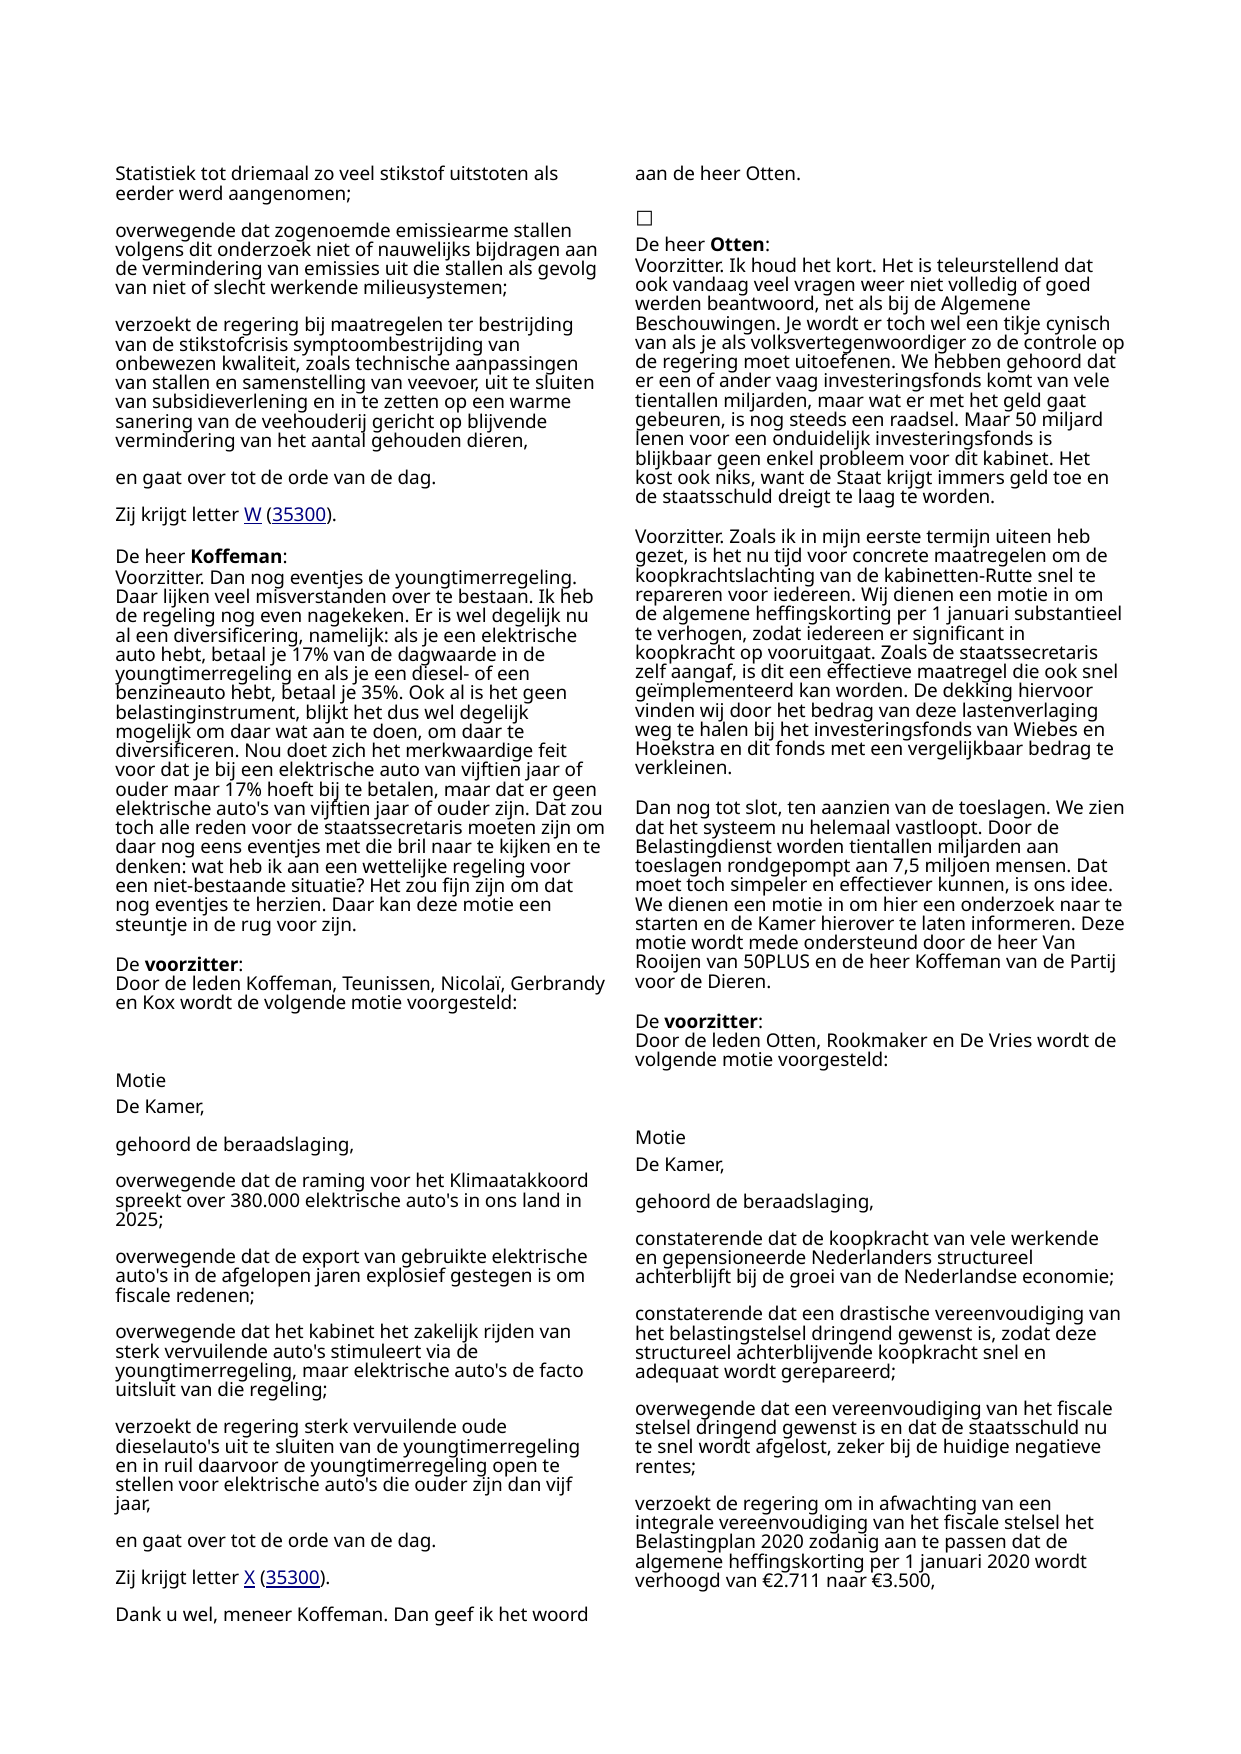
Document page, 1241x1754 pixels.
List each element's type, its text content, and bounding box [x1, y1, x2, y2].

text constaterende dat de koopkracht van vele werkende en gepensioneerde Nederlanders structureel achterblijft bij de groei van de Nederlandse economie; [635, 1230, 1125, 1287]
text overwegende dat een vereenvoudiging van het fiscale stelsel dringend gewenst is en dat de staatsschuld nu te snel wordt afgelost, zeker bij de huidige negatieve rentes; [635, 1400, 1125, 1477]
text Zij krijgt letter X (35300). [115, 1569, 605, 1589]
text ⬜ [635, 205, 1125, 231]
text gehoord de beraadslaging, [635, 1193, 1125, 1212]
text De voorzitter: [635, 1013, 1125, 1032]
text overwegende dat de raming voor het Klimaatakkoord spreekt over 380.000 elektrische auto's in ons land in 2025; [115, 1172, 605, 1230]
text overwegende dat zogenoemde emissiearme stallen volgens dit onderzoek niet of nauwelijks bijdragen aan de vermindering van emissies uit die stallen als gevolg van niet of slecht werkende milieusystemen; [115, 222, 605, 299]
text De voorzitter: [115, 956, 605, 975]
text verzoekt de regering sterk vervuilende oude dieselauto's uit te sluiten van de youngtimerregeling en in ruil daarvoor de youngtimerregeling open te stellen voor elektrische auto's die ouder zijn dan vijf jaar, [115, 1418, 605, 1515]
text Door de leden Koffeman, Teunissen, Nicolaï, Gerbrandy en Kox wordt de volgende motie voorgesteld: [115, 975, 605, 1013]
text Voorzitter. Zoals ik in mijn eerste termijn uiteen heb gezet, is het nu tijd voor concrete maatregelen om de koopkrachtslachting van de kabinetten-Rutte snel te repareren voor iedereen. Wij dienen een motie in om de algemene heffingskorting per 1 januari substantieel te verhogen, zodat iedereen er significant in koopkracht op vooruitgaat. Zoals de staatssecretaris zelf aangaf, is dit een effectieve maatregel die ook snel geïmplementeerd kan worden. De dekking hiervoor vinden wij door het bedrag van deze lastenverlaging weg te halen bij het investeringsfonds van Wiebes en Hoekstra en dit fonds met een vergelijkbaar bedrag te verkleinen. [635, 528, 1125, 779]
text Statistiek tot driemaal zo veel stikstof uitstoten als eerder werd aangenomen; [115, 165, 605, 204]
text en gaat over tot de orde van de dag. [115, 469, 605, 488]
text Motie [115, 1067, 605, 1093]
text en gaat over tot de orde van de dag. [115, 1532, 605, 1552]
text aan de heer Otten. [635, 165, 1125, 184]
text verzoekt de regering bij maatregelen ter bestrijding van de stikstofcrisis symptoombestrijding van onbewezen kwaliteit, zoals technische aanpassingen van stallen en samenstelling van veevoer, uit te sluiten van subsidieverlening en in te zetten op een warme sanering van de veehouderij gericht op blijvende vermindering van het aantal gehouden dieren, [115, 316, 605, 451]
text De heer Otten: [635, 231, 1125, 257]
text De heer Koffeman: [115, 543, 605, 569]
text Dank u wel, meneer Koffeman. Dan geef ik het woord [115, 1606, 605, 1626]
text overwegende dat de export van gebruikte elektrische auto's in de afgelopen jaren explosief gestegen is om fiscale redenen; [115, 1248, 605, 1306]
text De Kamer, [115, 1098, 605, 1118]
text Voorzitter. Ik houd het kort. Het is teleurstellend dat ook vandaag veel vragen weer niet volledig of goed werden beantwoord, net als bij de Algemene Beschouwingen. Je wordt er toch wel een tikje cynisch van als je als volksvertegenwoordiger zo de controle op de regering moet uitoefenen. We hebben gehoord dat er een of ander vaag investeringsfonds komt van vele tientallen miljarden, maar wat er met het geld gaat gebeuren, is nog steeds een raadsel. Maar 50 miljard lenen voor een onduidelijk investeringsfonds is blijkbaar geen enkel probleem voor dit kabinet. Het kost ook niks, want de Staat krijgt immers geld toe en de staatsschuld dreigt te laag te worden. [635, 257, 1125, 507]
text Motie [635, 1124, 1125, 1150]
text Voorzitter. Dan nog eventjes de youngtimerregeling. Daar lijken veel misverstanden over te bestaan. Ik heb de regeling nog even nagekeken. Er is wel degelijk nu al een diversificering, namelijk: als je een elektrische auto hebt, betaal je 17% van de dagwaarde in de youngtimerregeling en als je een diesel- of een benzineauto hebt, betaal je 35%. Ook al is het geen belastinginstrument, blijkt het dus wel degelijk mogelijk om daar wat aan te doen, om daar te diversificeren. Nou doet zich het merkwaardige feit voor dat je bij een elektrische auto van vijftien jaar of ouder maar 17% hoeft bij te betalen, maar dat er geen elektrische auto's van vijftien jaar of ouder zijn. Dat zou toch alle reden voor de staatssecretaris moeten zijn om daar nog eens eventjes met die bril naar te kijken en te denken: wat heb ik aan een wettelijke regeling voor een niet-bestaande situatie? Het zou fijn zijn om dat nog eventjes te herzien. Daar kan deze motie een steuntje in de rug voor zijn. [115, 569, 605, 935]
text Zij krijgt letter W (35300). [115, 506, 605, 525]
text gehoord de beraadslaging, [115, 1136, 605, 1155]
text Dan nog tot slot, ten aanzien van de toeslagen. We zien dat het systeem nu helemaal vastloopt. Door de Belastingdienst worden tientallen miljarden aan toeslagen rondgepompt aan 7,5 miljoen mensen. Dat moet toch simpeler en effectiever kunnen, is ons idee. We dienen een motie in om hier een onderzoek naar te starten en de Kamer hierover te laten informeren. Deze motie wordt mede ondersteund door de heer Van Rooijen van 50PLUS en de heer Koffeman van de Partij voor de Dieren. [635, 799, 1125, 992]
text verzoekt de regering om in afwachting van een integrale vereenvoudiging van het fiscale stelsel het Belastingplan 2020 zodanig aan te passen dat de algemene heffingskorting per 1 januari 2020 wordt verhoogd van €2.711 naar €3.500, [635, 1495, 1125, 1591]
text Door de leden Otten, Rookmaker en De Vries wordt de volgende motie voorgesteld: [635, 1032, 1125, 1071]
text De Kamer, [635, 1156, 1125, 1175]
text constaterende dat een drastische vereenvoudiging van het belastingstelsel dringend gewenst is, zodat deze structureel achterblijvende koopkracht snel en adequaat wordt gerepareerd; [635, 1305, 1125, 1382]
text overwegende dat het kabinet het zakelijk rijden van sterk vervuilende auto's stimuleert via de youngtimerregeling, maar elektrische auto's de facto uitsluit van die regeling; [115, 1323, 605, 1401]
